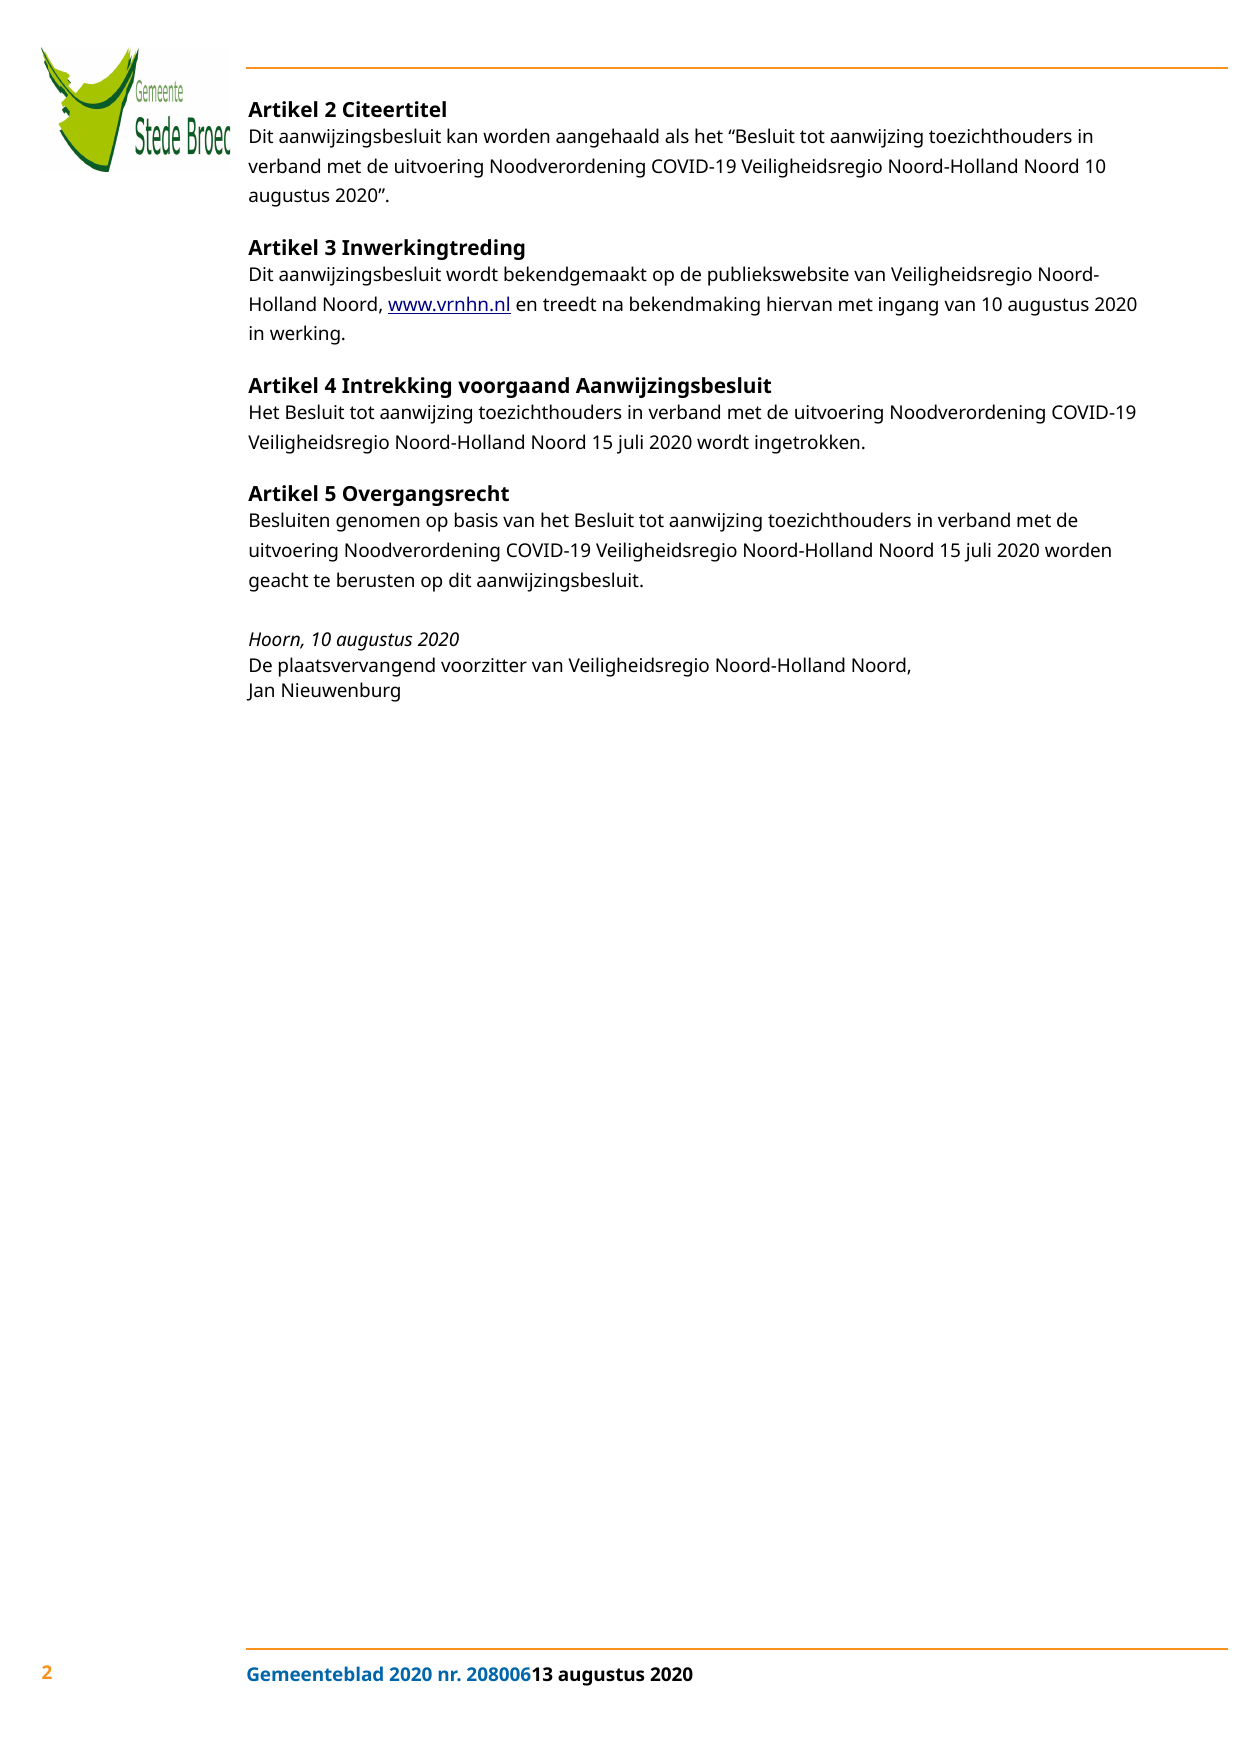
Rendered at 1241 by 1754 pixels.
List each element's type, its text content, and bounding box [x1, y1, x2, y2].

text Hoorn, 10 augustus 2020 [248, 626, 1152, 652]
text Besluiten genomen op basis van het Besluit tot aanwijzing toezichthouders in verband met de uitvoering Noodverordening COVID-19 Veiligheidsregio Noord-Holland Noord 15 juli 2020 worden geacht te berusten op dit aanwijzingsbesluit. [248, 508, 1152, 593]
text Artikel 3 Inwerkingtreding [248, 233, 1152, 261]
text De plaatsvervangend voorzitter van Veiligheidsregio Noord-Holland Noord, [248, 652, 1152, 677]
text Het Besluit tot aanwijzing toezichthouders in verband met de uitvoering Noodverordening COVID-19 Veiligheidsregio Noord-Holland Noord 15 juli 2020 wordt ingetrokken. [248, 399, 1152, 454]
text Artikel 4 Intrekking voorgaand Aanwijzingsbesluit [248, 371, 1152, 399]
text Artikel 2 Citeertitel [248, 95, 1152, 123]
text Dit aanwijzingsbesluit wordt bekendgemaakt op de publiekswebsite van Veiligheidsregio Noord-Holland Noord, www.vrnhn.nl en treedt na bekendmaking hiervan met ingang van 10 augustus 2020 in werking. [248, 261, 1152, 346]
text Dit aanwijzingsbesluit kan worden aangehaald als het “Besluit tot aanwijzing toezichthouders in verband met de uitvoering Noodverordening COVID-19 Veiligheidsregio Noord-Holland Noord 10 augustus 2020”. [248, 123, 1152, 208]
picture [41, 47, 231, 172]
text Artikel 5 Overgangsrecht [248, 479, 1152, 508]
text Jan Nieuwenburg [248, 677, 1152, 703]
